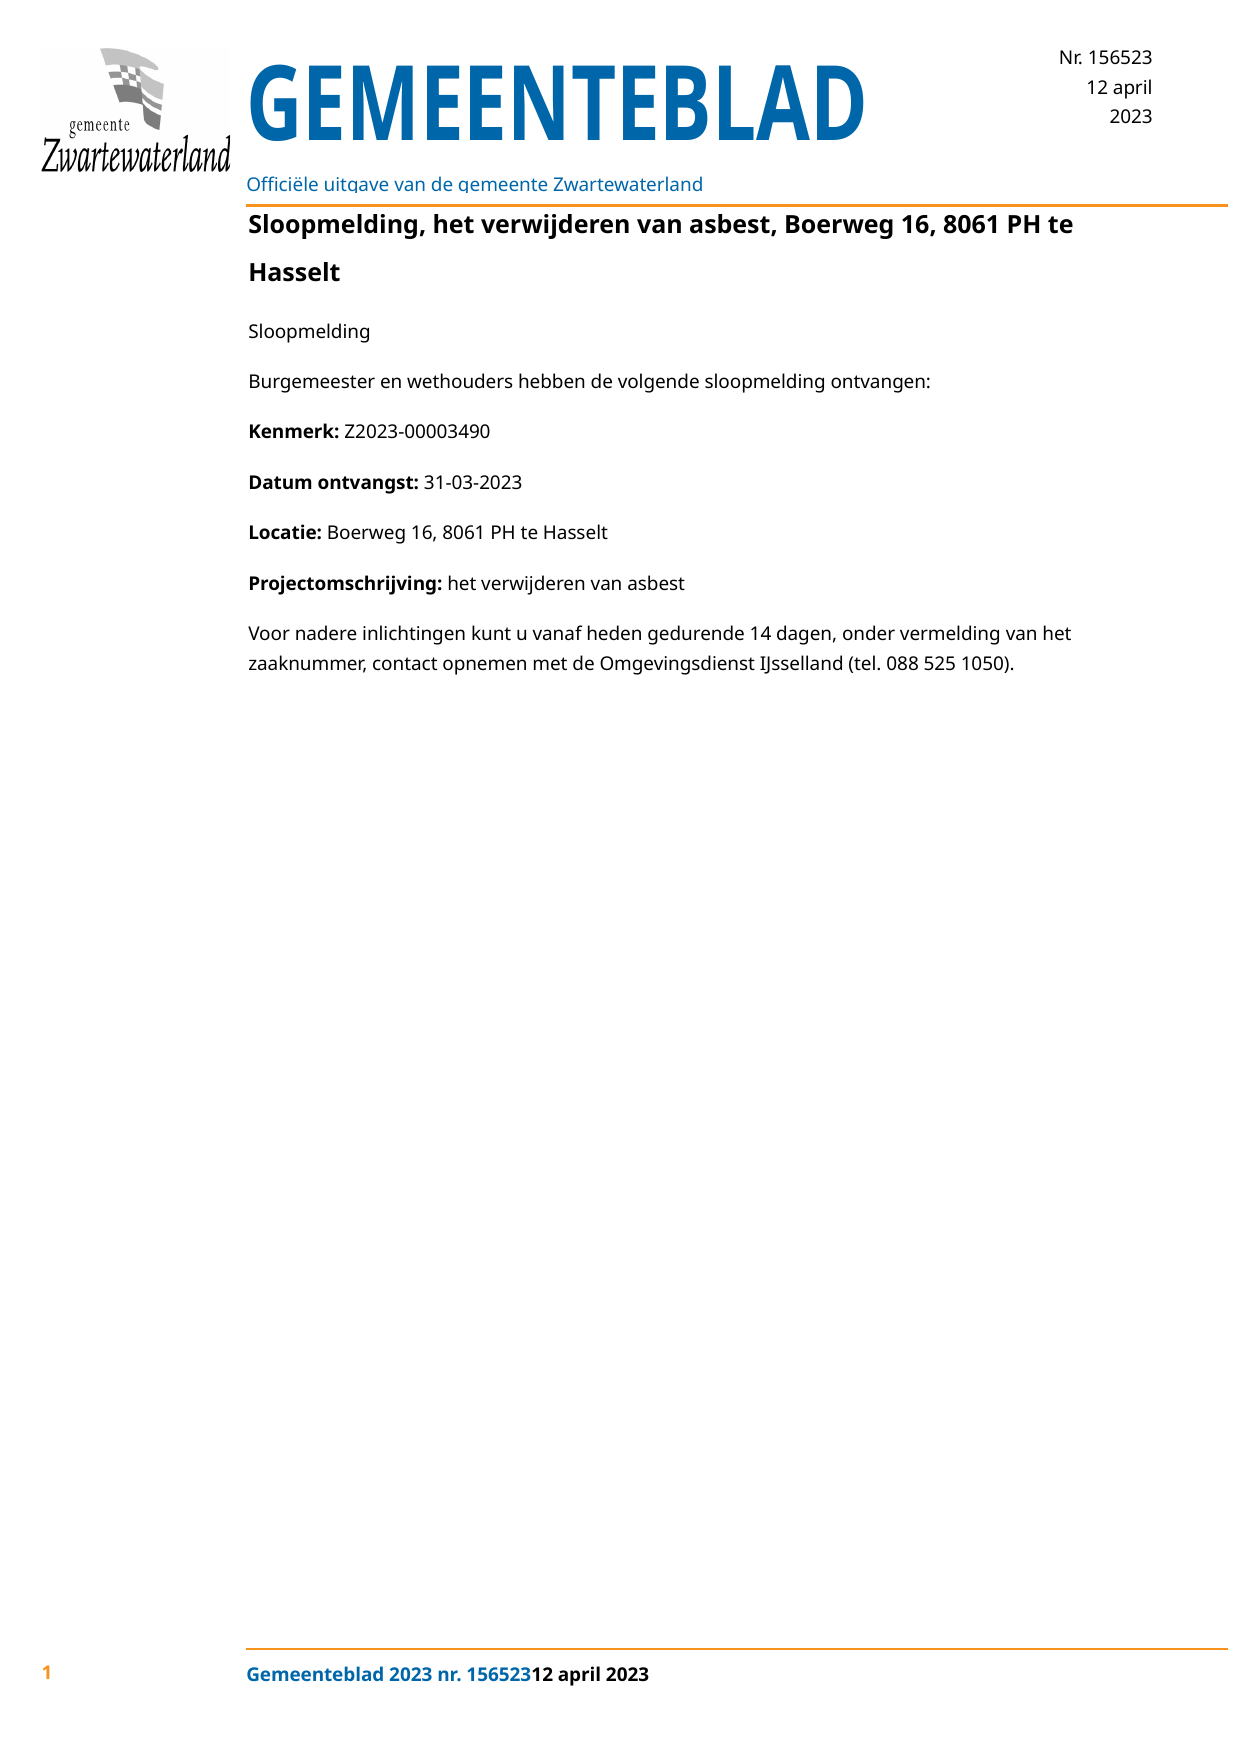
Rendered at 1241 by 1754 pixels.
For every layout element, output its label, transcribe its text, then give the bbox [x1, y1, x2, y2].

text Projectomschrijving: het verwijderen van asbest [248, 570, 1152, 596]
text Sloopmelding, het verwijderen van asbest, Boerweg 16, 8061 PH te Hasselt [248, 207, 1152, 288]
text Datum ontvangst: 31-03-2023 [248, 469, 1152, 495]
text Locatie: Boerweg 16, 8061 PH te Hasselt [248, 519, 1152, 545]
text Kenmerk: Z2023-00003490 [248, 419, 1152, 444]
text Burgemeester en wethouders hebben de volgende sloopmelding ontvangen: [248, 368, 1152, 394]
text Voor nadere inlichtingen kunt u vanaf heden gedurende 14 dagen, onder vermelding van het zaaknummer, contact opnemen met de Omgevingsdienst IJsselland (tel. 088 525 1050). [248, 620, 1152, 676]
picture [41, 47, 231, 172]
text Sloopmelding [248, 318, 1152, 344]
